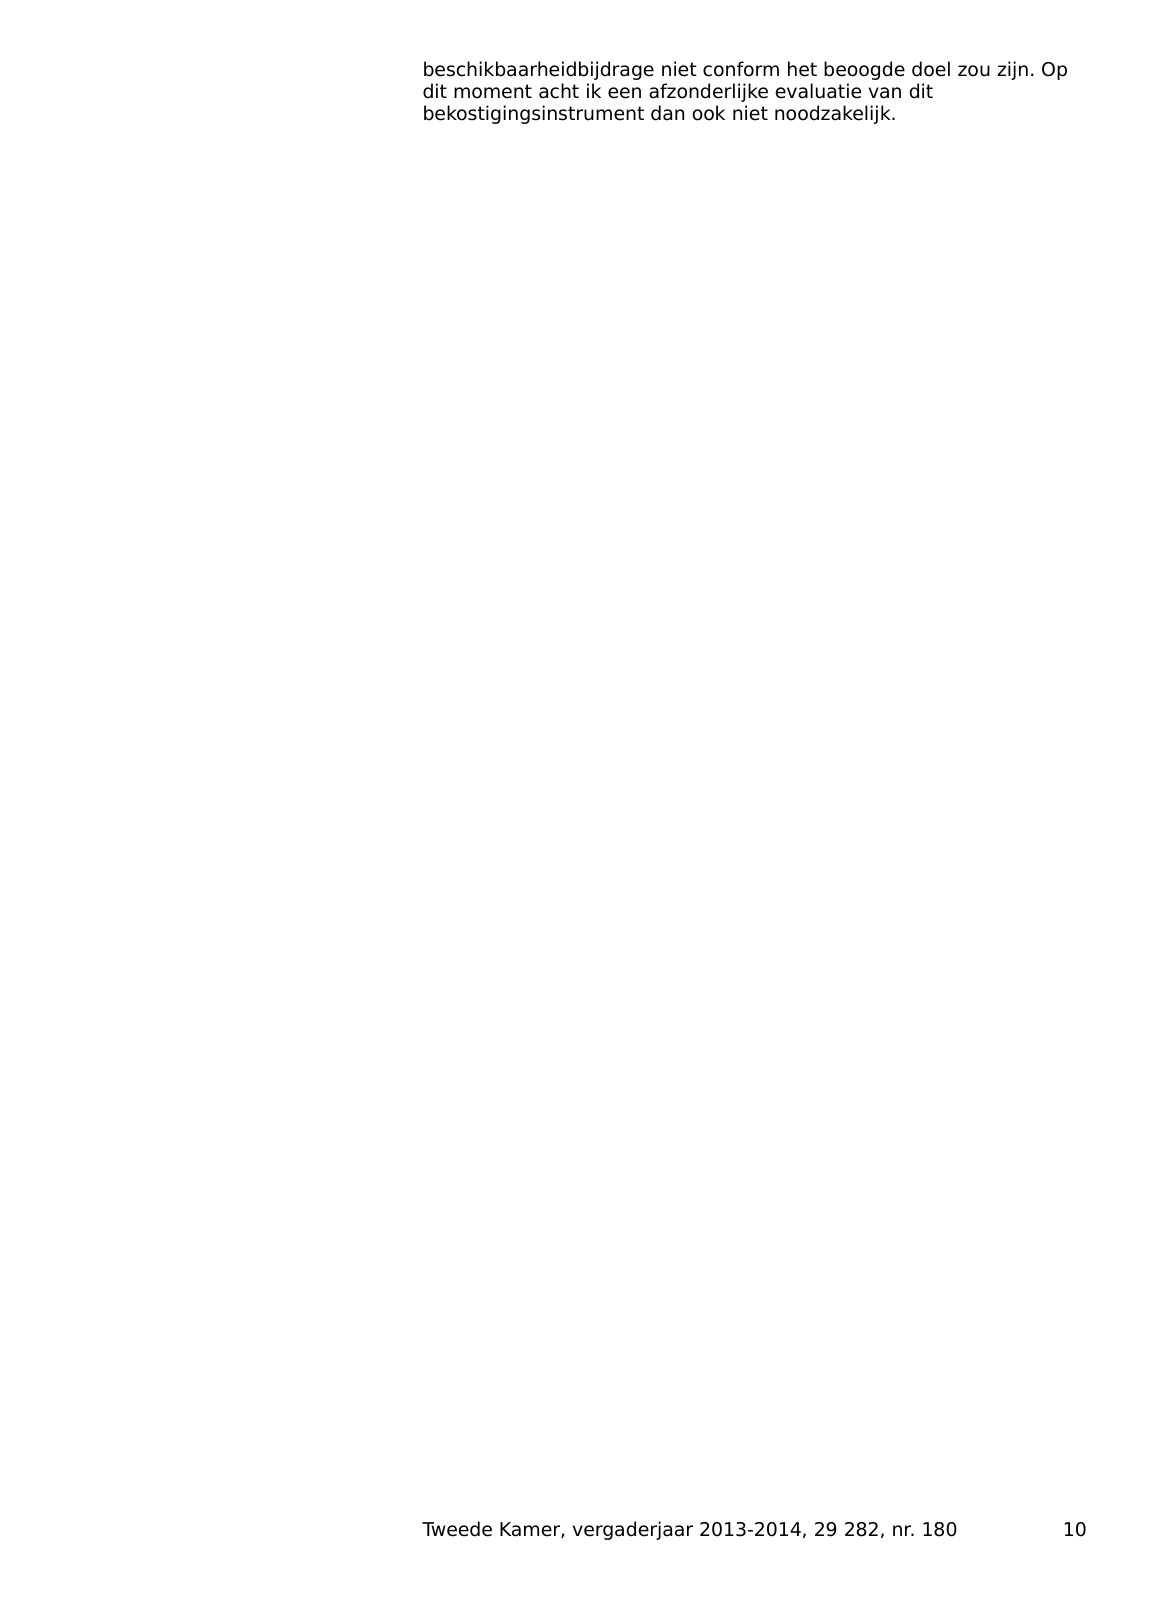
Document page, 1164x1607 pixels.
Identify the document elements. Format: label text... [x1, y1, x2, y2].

text beschikbaarheidbijdrage niet conform het beoogde doel zou zijn. Op dit moment acht ik een afzonderlijke evaluatie van dit bekostigingsinstrument dan ook niet noodzakelijk. [422, 59, 1087, 125]
